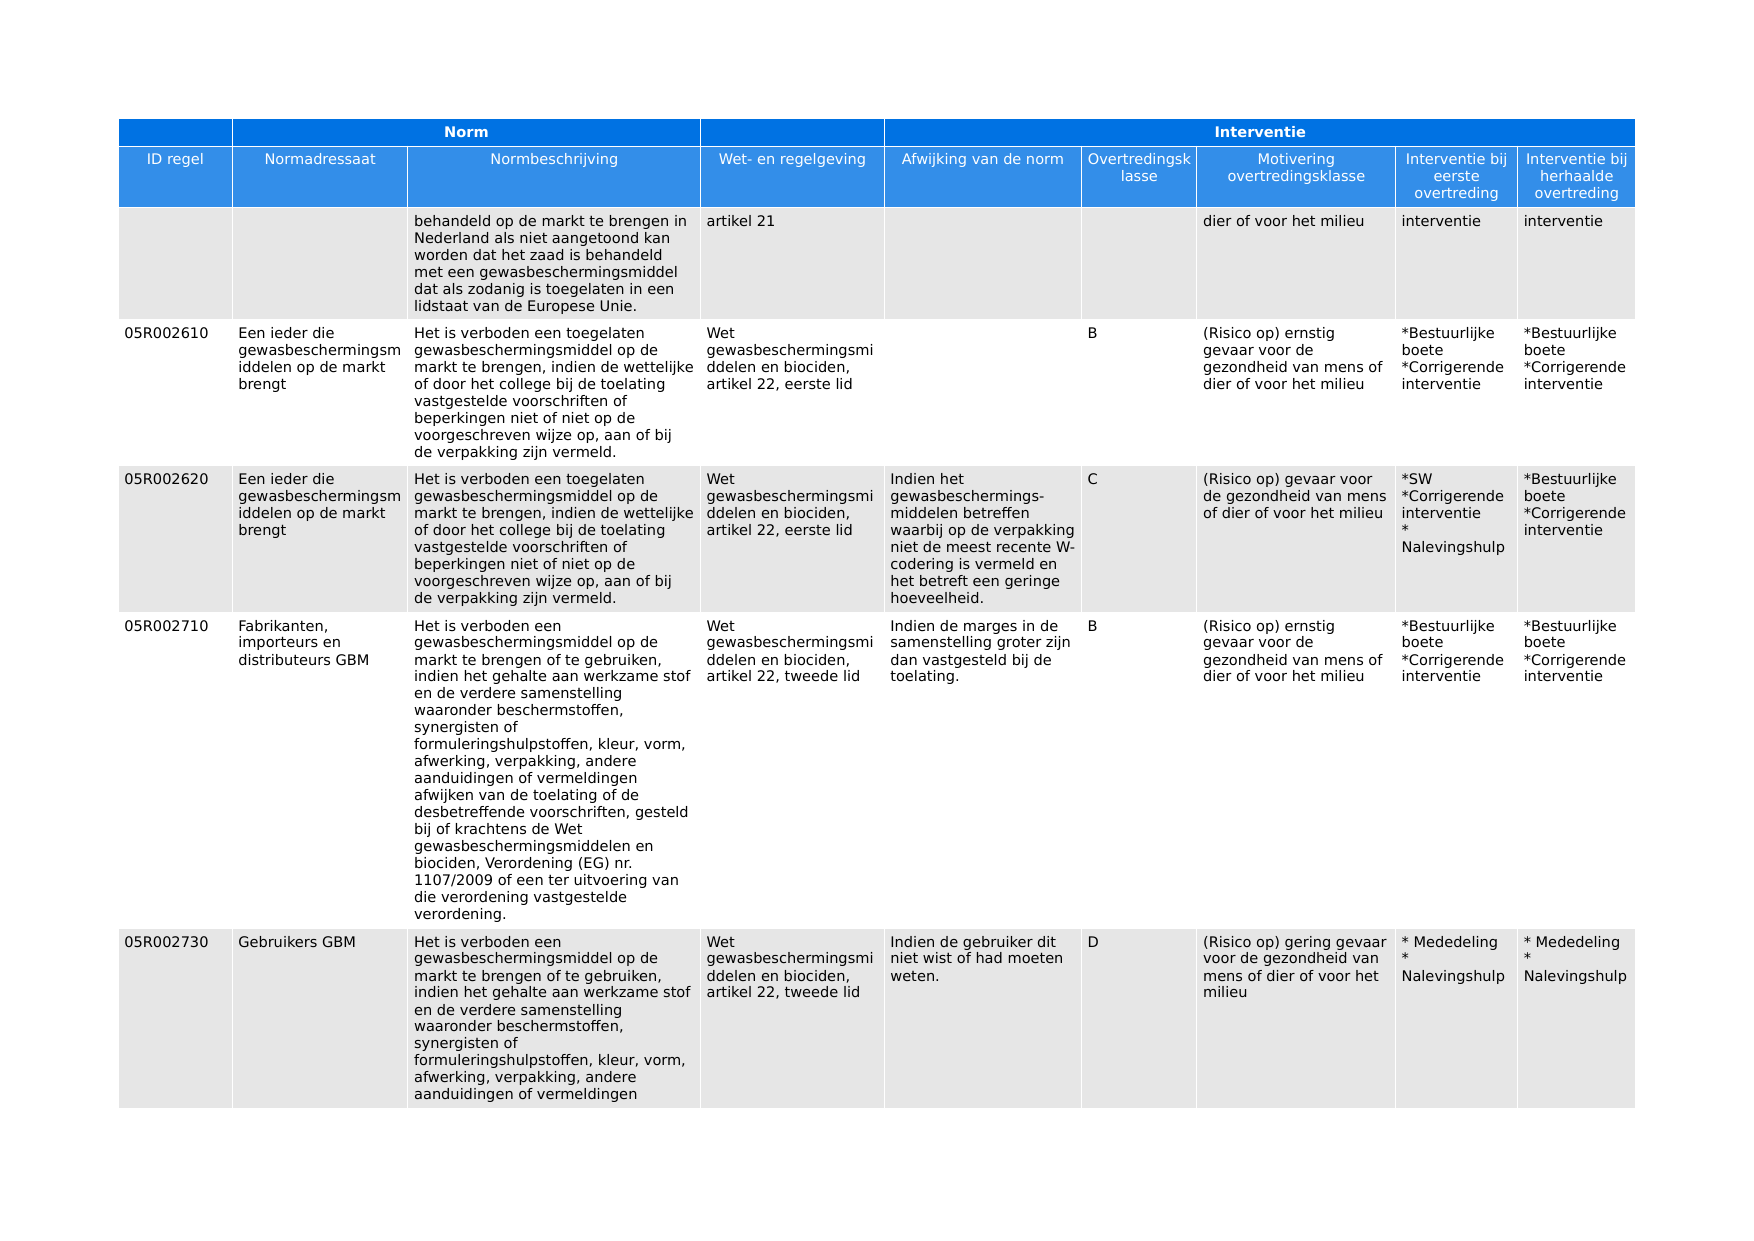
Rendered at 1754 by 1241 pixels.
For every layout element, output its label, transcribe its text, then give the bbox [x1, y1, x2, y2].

table_cell Wet gewasbeschermingsmiddelen en biociden, artikel 22, eerste lid [701, 466, 884, 612]
table_cell (Risico op) ernstig gevaar voor de gezondheid van mens of dier of voor het milieu [1197, 613, 1395, 928]
table_cell Indien de gebruiker dit niet wist of had moeten weten. [885, 929, 1081, 1108]
table_cell *Bestuurlijke boete *Corrigerende interventie [1396, 320, 1517, 465]
table_cell *Bestuurlijke boete *Corrigerende interventie [1518, 613, 1635, 928]
table_cell B [1082, 320, 1196, 465]
table_cell (Risico op) ernstig gevaar voor de gezondheid van mens of dier of voor het milieu [1197, 320, 1395, 465]
table_cell (Risico op) gering gevaar voor de gezondheid van mens of dier of voor het milieu [1197, 929, 1395, 1108]
table_cell Interventie bij eerste overtreding [1396, 147, 1517, 207]
table_cell Een ieder die gewasbeschermingsmiddelen op de markt brengt [233, 320, 407, 465]
table_cell Gebruikers GBM [233, 929, 407, 1108]
table_cell Indien het gewasbeschermings-middelen betreffen waarbij op de verpakking niet de meest recente W-codering is vermeld en het betreft een geringe hoeveelheid. [885, 466, 1081, 612]
table_cell [885, 320, 1081, 465]
table_cell Interventie bij herhaalde overtreding [1518, 147, 1635, 207]
table_cell 05R002710 [119, 613, 232, 928]
table_cell *Bestuurlijke boete *Corrigerende interventie [1518, 466, 1635, 612]
table_cell 05R002730 [119, 929, 232, 1108]
table_cell 05R002610 [119, 320, 232, 465]
table_cell C [1082, 466, 1196, 612]
table_cell Normadressaat [233, 147, 407, 207]
table_cell Fabrikanten, importeurs en distributeurs GBM [233, 613, 407, 928]
table_cell *SW *Corrigerende interventie * Nalevingshulp [1396, 466, 1517, 612]
table_cell interventie [1518, 208, 1635, 319]
table_cell interventie [1396, 208, 1517, 319]
table_header [701, 119, 884, 146]
table_header Interventie [885, 119, 1635, 146]
table_cell Wet gewasbeschermingsmiddelen en biociden, artikel 22, tweede lid [701, 613, 884, 928]
table_cell 05R002620 [119, 466, 232, 612]
table_cell Wet- en regelgeving [701, 147, 884, 207]
table_cell * Mededeling * Nalevingshulp [1518, 929, 1635, 1108]
table_cell * Mededeling * Nalevingshulp [1396, 929, 1517, 1108]
table_cell Het is verboden een toegelaten gewasbeschermingsmiddel op de markt te brengen, indien de wettelijke of door het college bij de toelating vastgestelde voorschriften of beperkingen niet of niet op de voorgeschreven wijze op, aan of bij de verpakking zijn vermeld. [408, 466, 700, 612]
table_cell behandeld op de markt te brengen in Nederland als niet aangetoond kan worden dat het zaad is behandeld met een gewasbeschermingsmiddel dat als zodanig is toegelaten in een lidstaat van de Europese Unie. [408, 208, 700, 319]
table_cell Het is verboden een gewasbeschermingsmiddel op de markt te brengen of te gebruiken, indien het gehalte aan werkzame stof en de verdere samenstelling waaronder beschermstoffen, synergisten of formuleringshulpstoffen, kleur, vorm, afwerking, verpakking, andere aanduidingen of vermeldingen [408, 929, 700, 1108]
table_cell D [1082, 929, 1196, 1108]
table_cell Normbeschrijving [408, 147, 700, 207]
table_cell *Bestuurlijke boete *Corrigerende interventie [1396, 613, 1517, 928]
table_cell [885, 208, 1081, 319]
table_cell Het is verboden een toegelaten gewasbeschermingsmiddel op de markt te brengen, indien de wettelijke of door het college bij de toelating vastgestelde voorschriften of beperkingen niet of niet op de voorgeschreven wijze op, aan of bij de verpakking zijn vermeld. [408, 320, 700, 465]
table_cell [1082, 208, 1196, 319]
table_cell ID regel [119, 147, 232, 207]
table_cell Motivering overtredingsklasse [1197, 147, 1395, 207]
table_cell artikel 21 [701, 208, 884, 319]
table_cell Indien de marges in de samenstelling groter zijn dan vastgesteld bij de toelating. [885, 613, 1081, 928]
table_cell Afwijking van de norm [885, 147, 1081, 207]
table_cell B [1082, 613, 1196, 928]
table_cell Wet gewasbeschermingsmiddelen en biociden, artikel 22, tweede lid [701, 929, 884, 1108]
table_cell *Bestuurlijke boete *Corrigerende interventie [1518, 320, 1635, 465]
table_cell Overtredingsklasse [1082, 147, 1196, 207]
table_cell [233, 208, 407, 319]
table_cell Een ieder die gewasbeschermingsmiddelen op de markt brengt [233, 466, 407, 612]
table_cell [119, 208, 232, 319]
table_cell Het is verboden een gewasbeschermingsmiddel op de markt te brengen of te gebruiken, indien het gehalte aan werkzame stof en de verdere samenstelling waaronder beschermstoffen, synergisten of formuleringshulpstoffen, kleur, vorm, afwerking, verpakking, andere aanduidingen of vermeldingen afwijken van de toelating of de desbetreffende voorschriften, gesteld bij of krachtens de Wet gewasbeschermingsmiddelen en biociden, Verordening (EG) nr. 1107/2009 of een ter uitvoering van die verordening vastgestelde verordening. [408, 613, 700, 928]
table_header [119, 119, 232, 146]
table_cell dier of voor het milieu [1197, 208, 1395, 319]
table_cell (Risico op) gevaar voor de gezondheid van mens of dier of voor het milieu [1197, 466, 1395, 612]
table_header Norm [233, 119, 700, 146]
table_cell Wet gewasbeschermingsmiddelen en biociden, artikel 22, eerste lid [701, 320, 884, 465]
